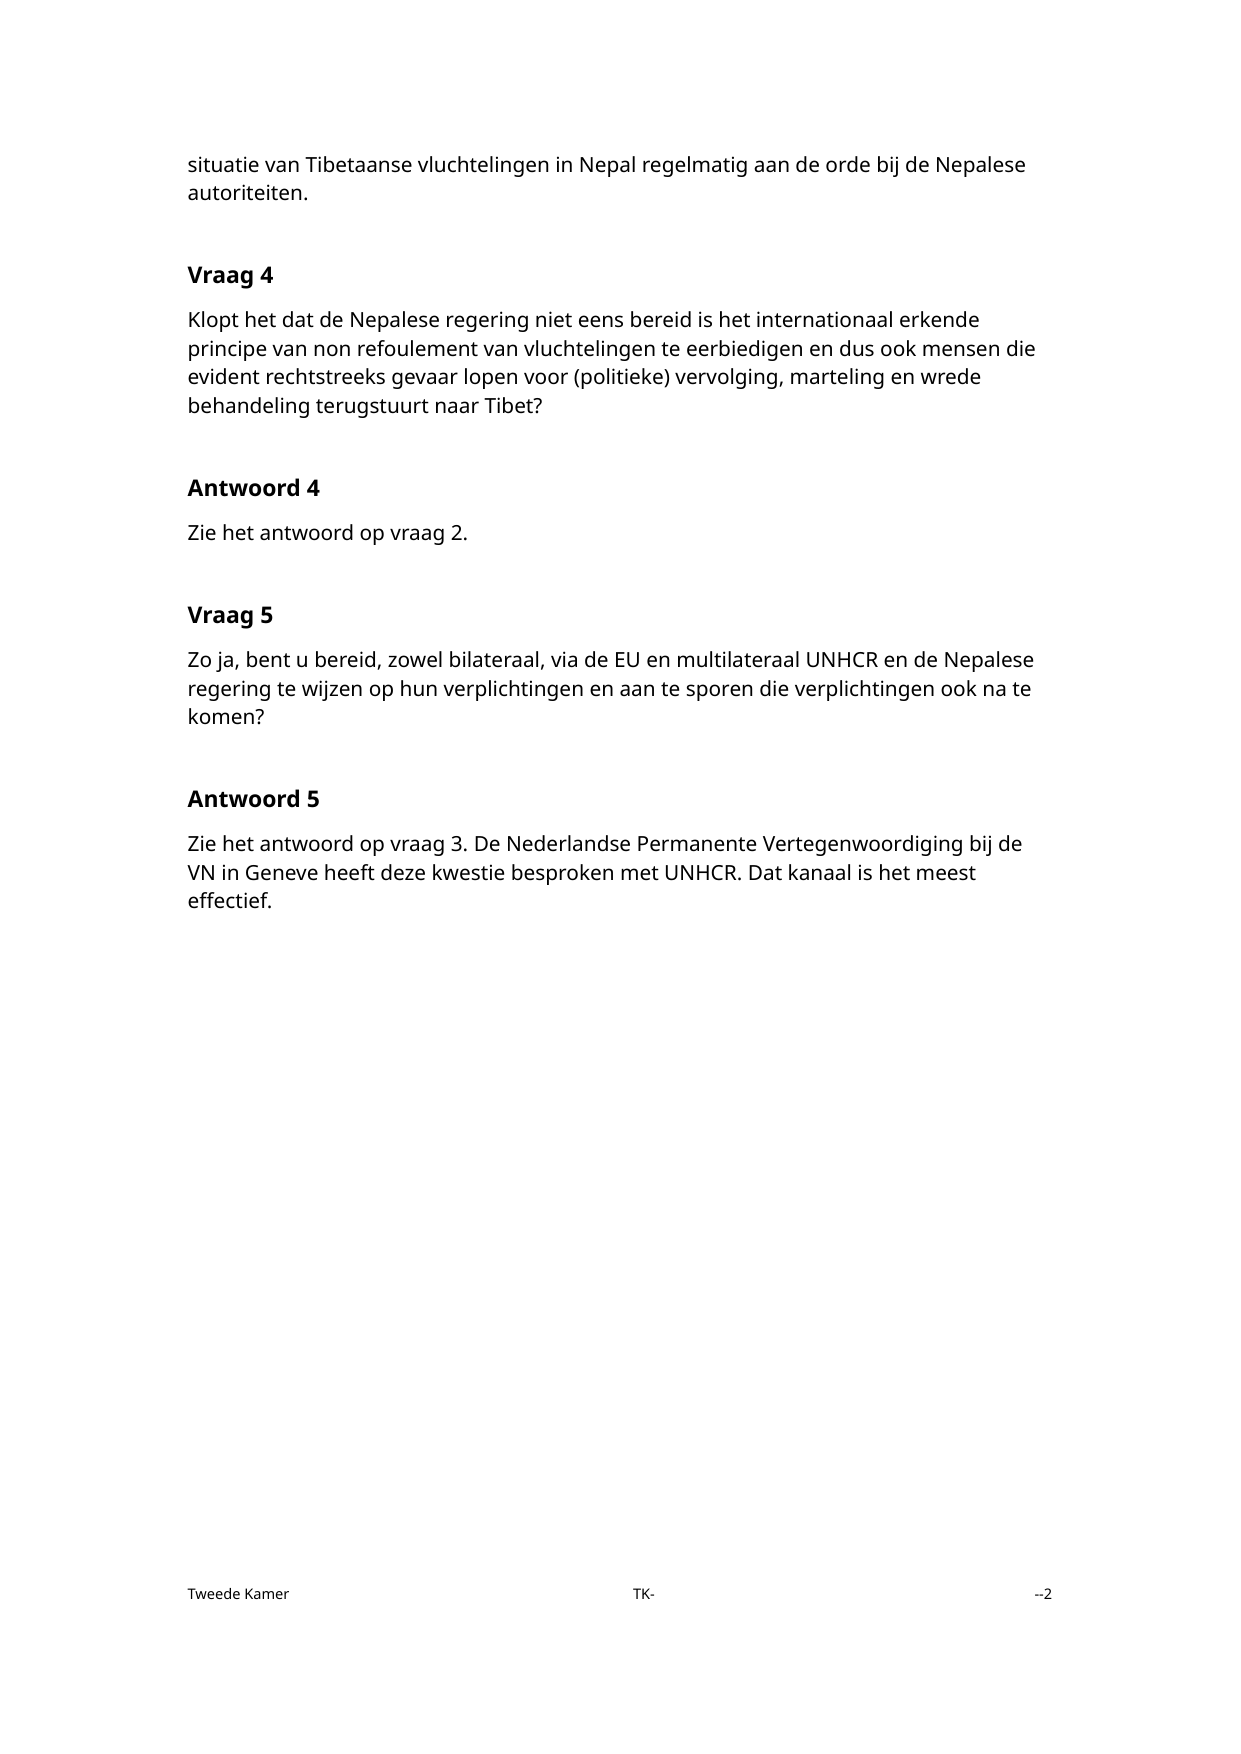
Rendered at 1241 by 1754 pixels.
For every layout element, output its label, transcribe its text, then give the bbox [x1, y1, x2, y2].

text Zo ja, bent u bereid, zowel bilateraal, via de EU en multilateraal UNHCR en de Nepalese regering te wijzen op hun verplichtingen en aan te sporen die verplichtingen ook na te komen? [187, 645, 1053, 731]
subtitle Antwoord 5 [187, 783, 1053, 814]
text situatie van Tibetaanse vluchtelingen in Nepal regelmatig aan de orde bij de Nepalese autoriteiten. [187, 150, 1053, 207]
text Zie het antwoord op vraag 3. De Nederlandse Permanente Vertegenwoordiging bij de VN in Geneve heeft deze kwestie besproken met UNHCR. Dat kanaal is het meest effectief. [187, 829, 1053, 915]
subtitle Antwoord 4 [187, 472, 1053, 503]
text Zie het antwoord op vraag 2. [187, 518, 1053, 547]
subtitle Vraag 4 [187, 259, 1053, 291]
text Klopt het dat de Nepalese regering niet eens bereid is het internationaal erkende principe van non refoulement van vluchtelingen te eerbiedigen en dus ook mensen die evident rechtstreeks gevaar lopen voor (politieke) vervolging, marteling en wrede behandeling terugstuurt naar Tibet? [187, 306, 1053, 419]
subtitle Vraag 5 [187, 599, 1053, 630]
